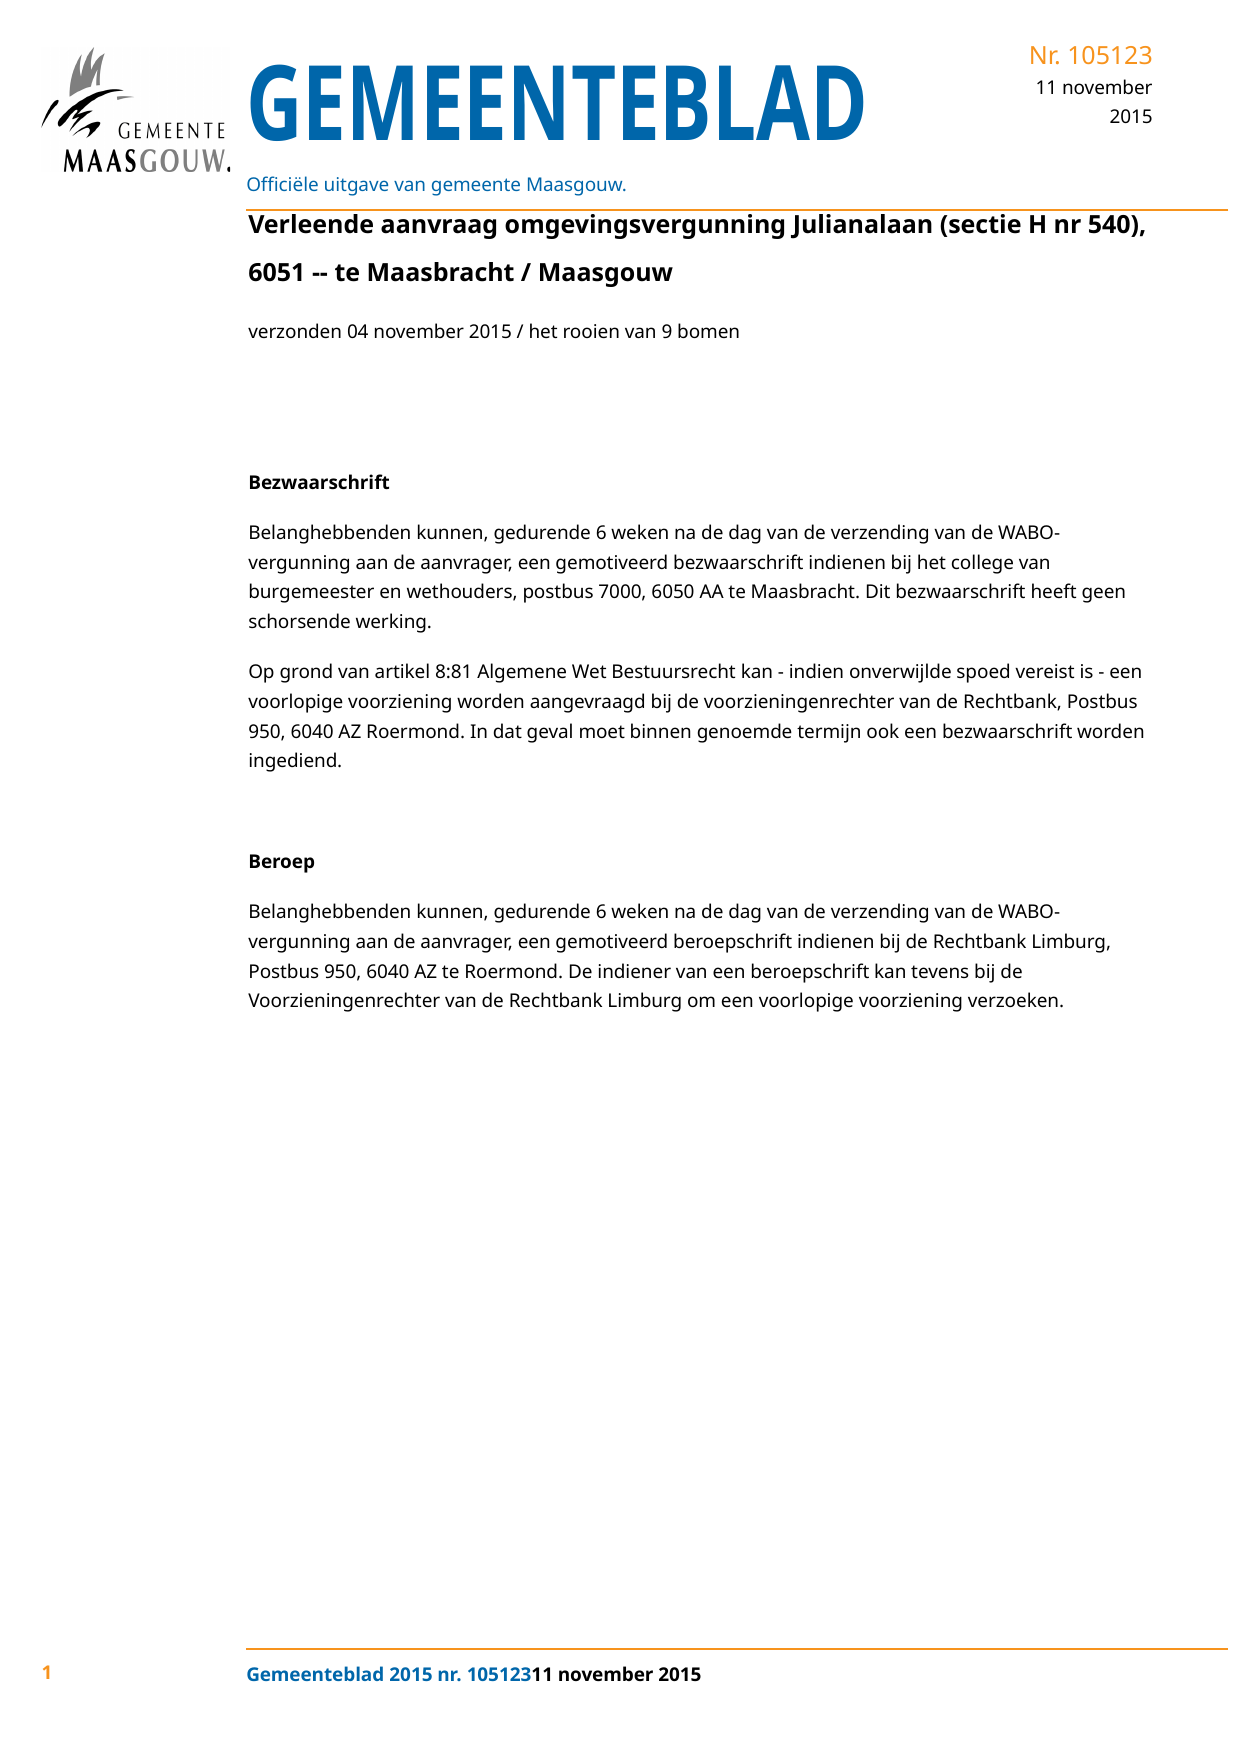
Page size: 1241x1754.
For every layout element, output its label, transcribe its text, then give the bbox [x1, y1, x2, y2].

text Belanghebbenden kunnen, gedurende 6 weken na de dag van de verzending van de WABO-vergunning aan de aanvrager, een gemotiveerd bezwaarschrift indienen bij het college van burgemeester en wethouders, postbus 7000, 6050 AA te Maasbracht. Dit bezwaarschrift heeft geen schorsende werking. [248, 519, 1152, 634]
text Belanghebbenden kunnen, gedurende 6 weken na de dag van de verzending van de WABO-vergunning aan de aanvrager, een gemotiveerd beroepschrift indienen bij de Rechtbank Limburg, Postbus 950, 6040 AZ te Roermond. De indiener van een beroepschrift kan tevens bij de Voorzieningenrechter van de Rechtbank Limburg om een voorlopige voorziening verzoeken. [248, 899, 1152, 1013]
text verzonden 04 november 2015 / het rooien van 9 bomen [248, 318, 1152, 344]
picture [41, 47, 231, 172]
text Beroep [248, 848, 1152, 874]
text Bezwaarschrift [248, 469, 1152, 495]
text Verleende aanvraag omgevingsvergunning Julianalaan (sectie H nr 540), 6051 -- te Maasbracht / Maasgouw [248, 211, 1152, 288]
text Op grond van artikel 8:81 Algemene Wet Bestuursrecht kan - indien onverwijlde spoed vereist is - een voorlopige voorziening worden aangevraagd bij de voorzieningenrechter van de Rechtbank, Postbus 950, 6040 AZ Roermond. In dat geval moet binnen genoemde termijn ook een bezwaarschrift worden ingediend. [248, 659, 1152, 773]
